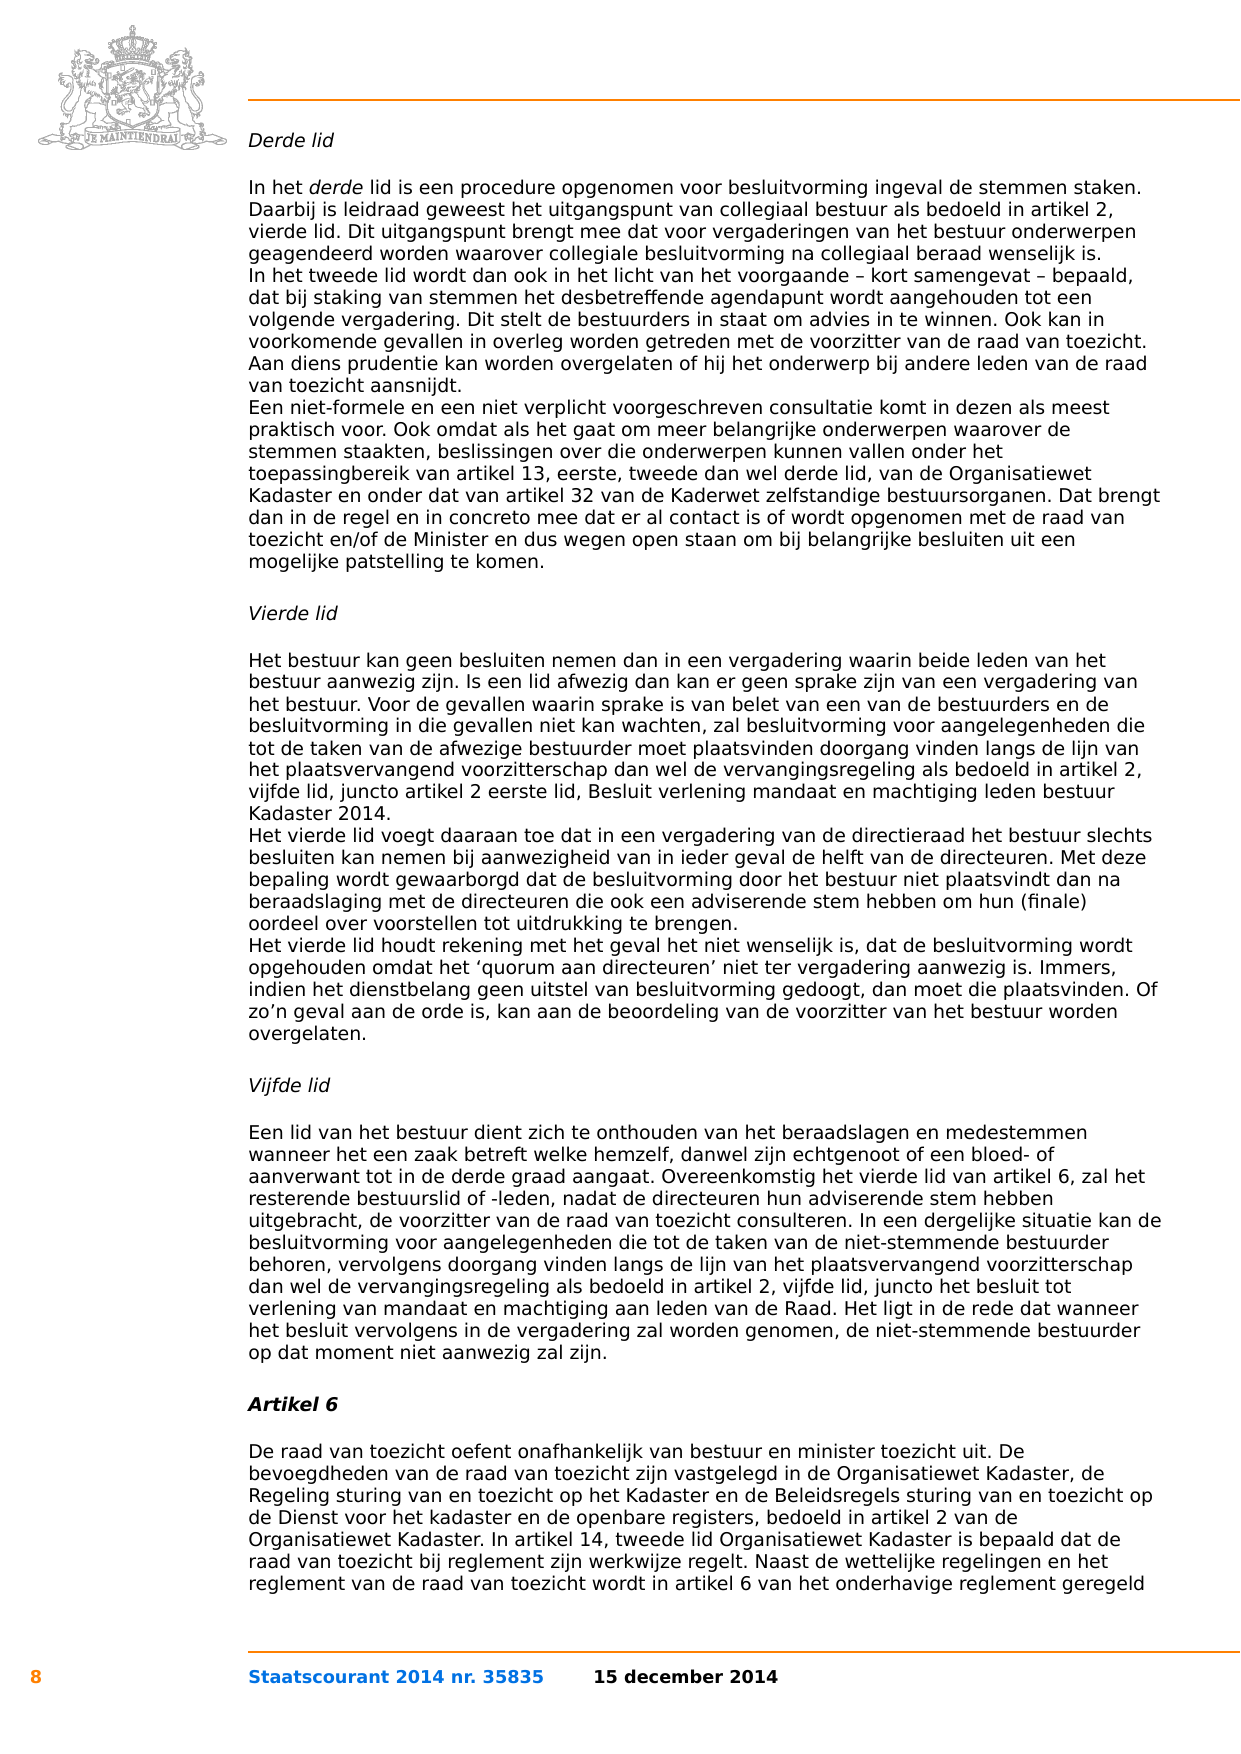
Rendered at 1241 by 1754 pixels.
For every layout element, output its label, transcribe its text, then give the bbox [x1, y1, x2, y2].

picture [38, 25, 227, 150]
text Een lid van het bestuur dient zich te onthouden van het beraadslagen en medestemmen wanneer het een zaak betreft welke hemzelf, danwel zijn echtgenoot of een bloed- of aanverwant tot in de derde graad aangaat. Overeenkomstig het vierde lid van artikel 6, zal het resterende bestuurslid of -leden, nadat de directeuren hun adviserende stem hebben uitgebracht, de voorzitter van de raad van toezicht consulteren. In een dergelijke situatie kan de besluitvorming voor aangelegenheden die tot de taken van de niet-stemmende bestuurder behoren, vervolgens doorgang vinden langs de lijn van het plaatsvervangend voorzitterschap dan wel de vervangingsregeling als bedoeld in artikel 2, vijfde lid, juncto het besluit tot verlening van mandaat en machtiging aan leden van de Raad. Het ligt in de rede dat wanneer het besluit vervolgens in de vergadering zal worden genomen, de niet-stemmende bestuurder op dat moment niet aanwezig zal zijn. [248, 1122, 1163, 1364]
subtitle Derde lid [248, 130, 1163, 152]
text De raad van toezicht oefent onafhankelijk van bestuur en minister toezicht uit. De bevoegdheden van de raad van toezicht zijn vastgelegd in de Organisatiewet Kadaster, de Regeling sturing van en toezicht op het Kadaster en de Beleidsregels sturing van en toezicht op de Dienst voor het kadaster en de openbare registers, bedoeld in artikel 2 van de Organisatiewet Kadaster. In artikel 14, tweede lid Organisatiewet Kadaster is bepaald dat de raad van toezicht bij reglement zijn werkwijze regelt. Naast de wettelijke regelingen en het reglement van de raad van toezicht wordt in artikel 6 van het onderhavige reglement geregeld [248, 1441, 1163, 1595]
text In het derde lid is een procedure opgenomen voor besluitvorming ingeval de stemmen staken. Daarbij is leidraad geweest het uitgangspunt van collegiaal bestuur als bedoeld in artikel 2, vierde lid. Dit uitgangspunt brengt mee dat voor vergaderingen van het bestuur onderwerpen geagendeerd worden waarover collegiale besluitvorming na collegiaal beraad wenselijk is. [248, 177, 1163, 265]
subtitle Artikel 6 [248, 1394, 1163, 1416]
text In het tweede lid wordt dan ook in het licht van het voorgaande – kort samengevat – bepaald, dat bij staking van stemmen het desbetreffende agendapunt wordt aangehouden tot een volgende vergadering. Dit stelt de bestuurders in staat om advies in te winnen. Ook kan in voorkomende gevallen in overleg worden getreden met de voorzitter van de raad van toezicht. Aan diens prudentie kan worden overgelaten of hij het onderwerp bij andere leden van de raad van toezicht aansnijdt. [248, 265, 1163, 397]
subtitle Vierde lid [248, 602, 1163, 624]
text Een niet-formele en een niet verplicht voorgeschreven consultatie komt in dezen als meest praktisch voor. Ook omdat als het gaat om meer belangrijke onderwerpen waarover de stemmen staakten, beslissingen over die onderwerpen kunnen vallen onder het toepassingbereik van artikel 13, eerste, tweede dan wel derde lid, van de Organisatiewet Kadaster en onder dat van artikel 32 van de Kaderwet zelfstandige bestuursorganen. Dat brengt dan in de regel en in concreto mee dat er al contact is of wordt opgenomen met de raad van toezicht en/of de Minister en dus wegen open staan om bij belangrijke besluiten uit een mogelijke patstelling te komen. [248, 397, 1163, 572]
text Het bestuur kan geen besluiten nemen dan in een vergadering waarin beide leden van het bestuur aanwezig zijn. Is een lid afwezig dan kan er geen sprake zijn van een vergadering van het bestuur. Voor de gevallen waarin sprake is van belet van een van de bestuurders en de besluitvorming in die gevallen niet kan wachten, zal besluitvorming voor aangelegenheden die tot de taken van de afwezige bestuurder moet plaatsvinden doorgang vinden langs de lijn van het plaatsvervangend voorzitterschap dan wel de vervangingsregeling als bedoeld in artikel 2, vijfde lid, juncto artikel 2 eerste lid, Besluit verlening mandaat en machtiging leden bestuur Kadaster 2014. [248, 649, 1163, 825]
subtitle Vijfde lid [248, 1075, 1163, 1097]
text Het vierde lid voegt daaraan toe dat in een vergadering van de directieraad het bestuur slechts besluiten kan nemen bij aanwezigheid van in ieder geval de helft van de directeuren. Met deze bepaling wordt gewaarborgd dat de besluitvorming door het bestuur niet plaatsvindt dan na beraadslaging met de directeuren die ook een adviserende stem hebben om hun (finale) oordeel over voorstellen tot uitdrukking te brengen. [248, 825, 1163, 935]
text Het vierde lid houdt rekening met het geval het niet wenselijk is, dat de besluitvorming wordt opgehouden omdat het ‘quorum aan directeuren’ niet ter vergadering aanwezig is. Immers, indien het dienstbelang geen uitstel van besluitvorming gedoogt, dan moet die plaatsvinden. Of zo’n geval aan de orde is, kan aan de beoordeling van de voorzitter van het bestuur worden overgelaten. [248, 935, 1163, 1045]
